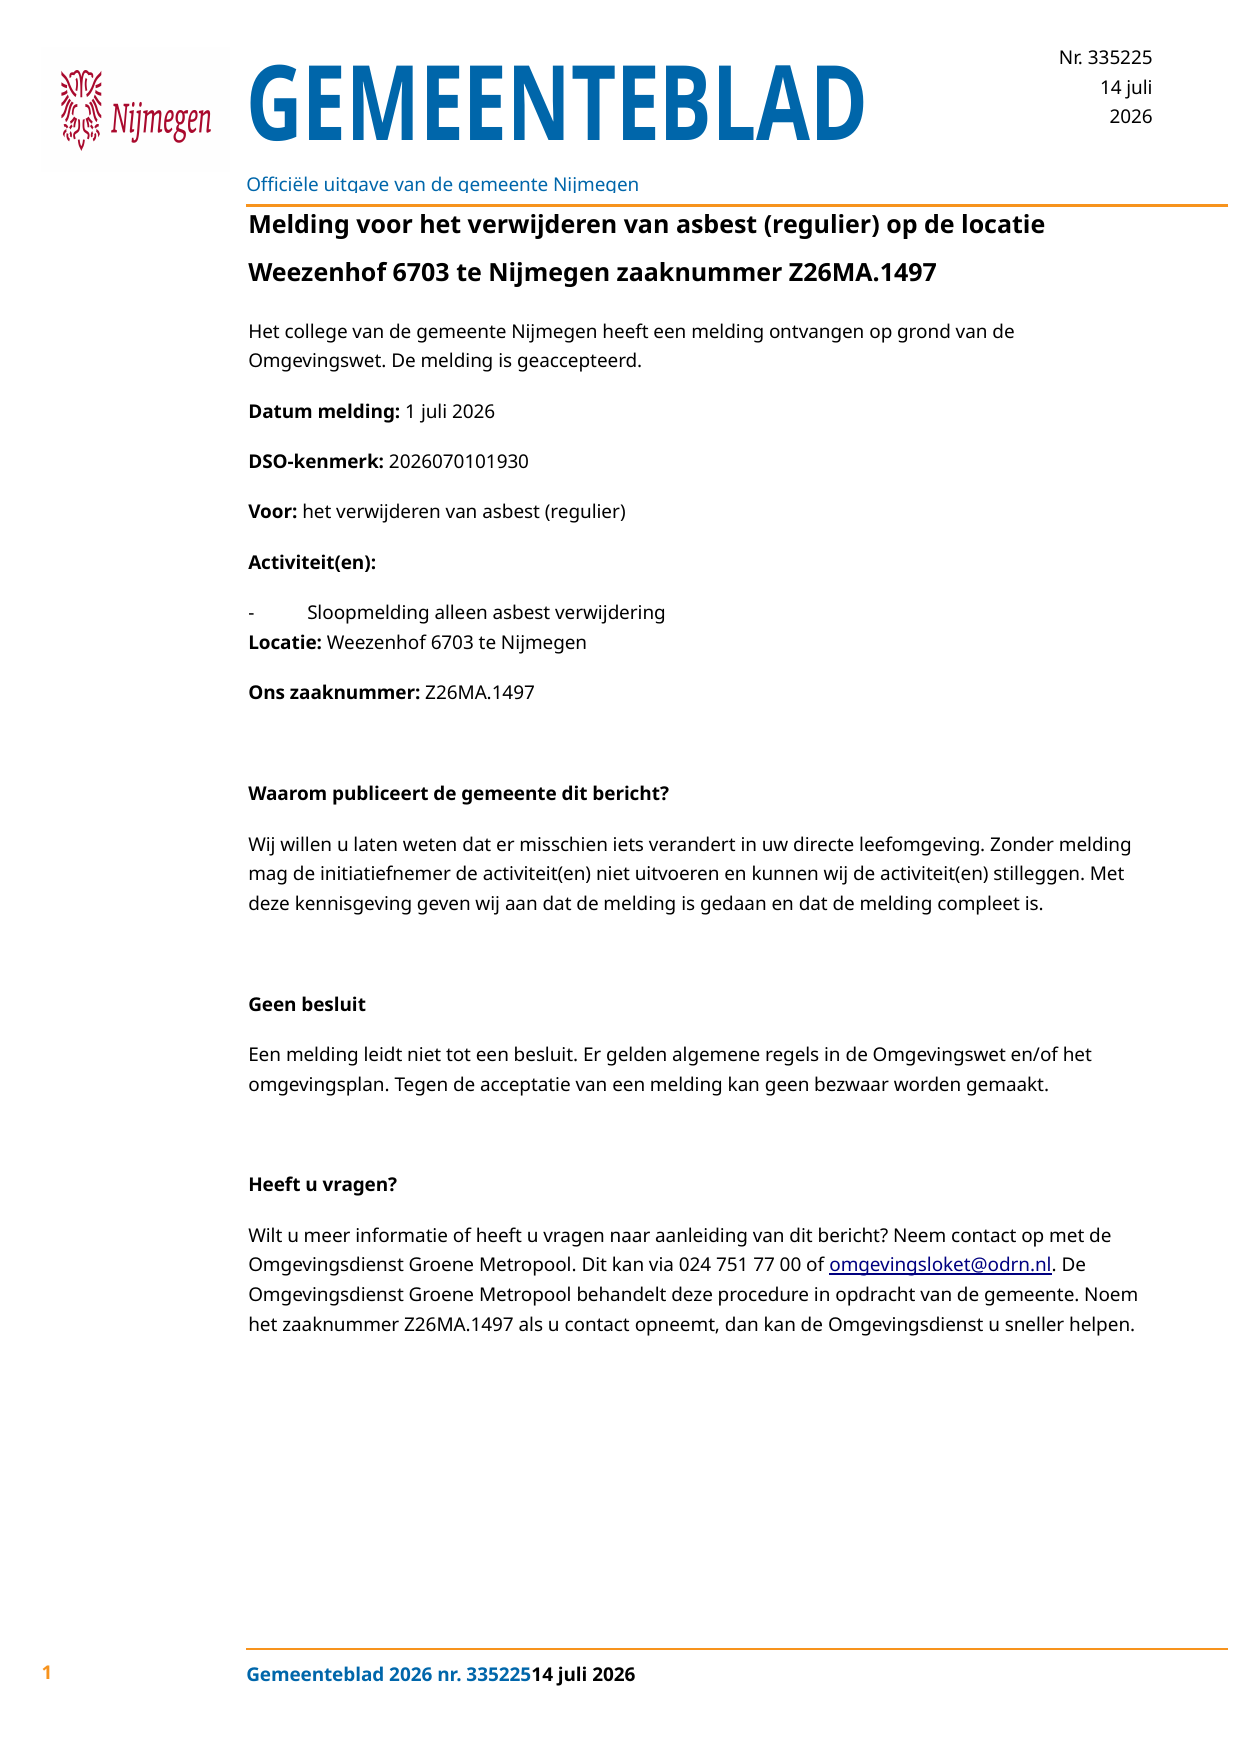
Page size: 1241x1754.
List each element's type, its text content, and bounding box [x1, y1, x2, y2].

picture [41, 47, 231, 172]
text Wilt u meer informatie of heeft u vragen naar aanleiding van dit bericht? Neem contact op met de Omgevingsdienst Groene Metropool. Dit kan via 024 751 77 00 of omgevingsloket@odrn.nl. De Omgevingsdienst Groene Metropool behandelt deze procedure in opdracht van de gemeente. Noem het zaaknummer Z26MA.1497 als u contact opneemt, dan kan de Omgevingsdienst u sneller helpen. [248, 1222, 1152, 1337]
text Melding voor het verwijderen van asbest (regulier) op de locatie Weezenhof 6703 te Nijmegen zaaknummer Z26MA.1497 [248, 207, 1152, 288]
text Geen besluit [248, 991, 1152, 1017]
text Waarom publiceert de gemeente dit bericht? [248, 780, 1152, 806]
text Heeft u vragen? [248, 1172, 1152, 1197]
text Het college van de gemeente Nijmegen heeft een melding ontvangen op grond van de Omgevingswet. De melding is geaccepteerd. [248, 318, 1152, 373]
text Ons zaaknummer: Z26MA.1497 [248, 679, 1152, 705]
text Datum melding: 1 juli 2026 [248, 398, 1152, 424]
list Sloopmelding alleen asbest verwijdering [248, 599, 1152, 625]
text Activiteit(en): [248, 549, 1152, 575]
text Voor: het verwijderen van asbest (regulier) [248, 499, 1152, 524]
text DSO-kenmerk: 2026070101930 [248, 448, 1152, 474]
text Wij willen u laten weten dat er misschien iets verandert in uw directe leefomgeving. Zonder melding mag de initiatiefnemer de activiteit(en) niet uitvoeren en kunnen wij de activiteit(en) stilleggen. Met deze kennisgeving geven wij aan dat de melding is gedaan en dat de melding compleet is. [248, 831, 1152, 916]
text Een melding leidt niet tot een besluit. Er gelden algemene regels in de Omgevingswet en/of het omgevingsplan. Tegen de acceptatie van een melding kan geen bezwaar worden gemaakt. [248, 1041, 1152, 1097]
text Locatie: Weezenhof 6703 te Nijmegen [248, 629, 1152, 655]
